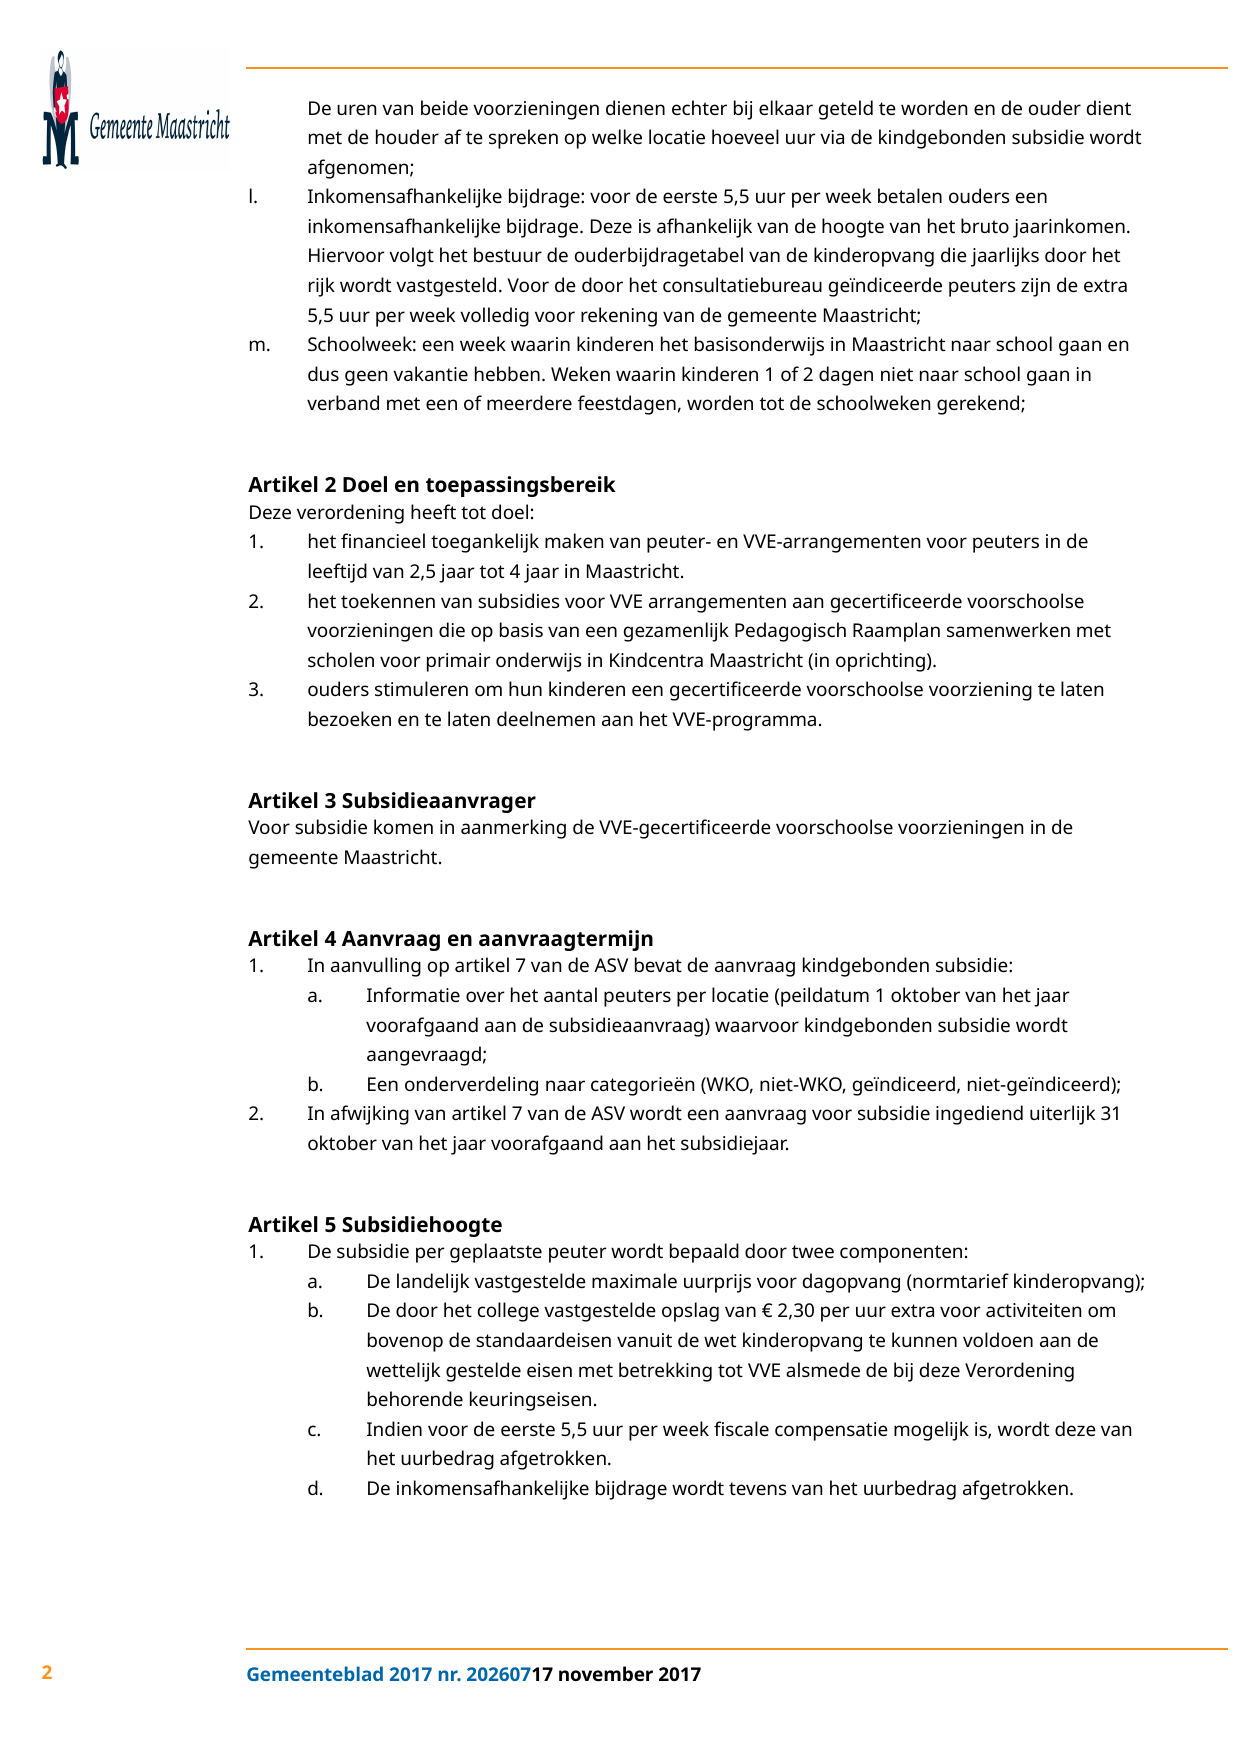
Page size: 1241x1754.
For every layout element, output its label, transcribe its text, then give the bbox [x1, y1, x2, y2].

list In afwijking van artikel 7 van de ASV wordt een aanvraag voor subsidie ingediend uiterlijk 31 oktober van het jaar voorafgaand aan het subsidiejaar. [248, 1101, 1152, 1156]
list Een onderverdeling naar categorieën (WKO, niet-WKO, geïndiceerd, niet-geïndiceerd); [307, 1071, 1152, 1097]
list Informatie over het aantal peuters per locatie (peildatum 1 oktober van het jaar voorafgaand aan de subsidieaanvraag) waarvoor kindgebonden subsidie wordt aangevraagd; [307, 982, 1152, 1067]
list In aanvulling op artikel 7 van de ASV bevat de aanvraag kindgebonden subsidie: [248, 953, 1152, 978]
text Deze verordening heeft tot doel: [248, 499, 1152, 525]
list De door het college vastgestelde opslag van € 2,30 per uur extra voor activiteiten om bovenop de standaardeisen vanuit de wet kinderopvang te kunnen voldoen aan de wettelijk gestelde eisen met betrekking tot VVE alsmede de bij deze Verordening behorende keuringseisen. [307, 1298, 1152, 1412]
list De inkomensafhankelijke bijdrage wordt tevens van het uurbedrag afgetrokken. [307, 1475, 1152, 1501]
text Artikel 2 Doel en toepassingsbereik [248, 471, 1152, 499]
text Voor subsidie komen in aanmerking de VVE-gecertificeerde voorschoolse voorzieningen in de gemeente Maastricht. [248, 814, 1152, 870]
list het financieel toegankelijk maken van peuter- en VVE-arrangementen voor peuters in de leeftijd van 2,5 jaar tot 4 jaar in Maastricht. [248, 529, 1152, 584]
list De uren van beide voorzieningen dienen echter bij elkaar geteld te worden en de ouder dient met de houder af te spreken op welke locatie hoeveel uur via de kindgebonden subsidie wordt afgenomen; [248, 95, 1152, 180]
list ouders stimuleren om hun kinderen een gecertificeerde voorschoolse voorziening te laten bezoeken en te laten deelnemen aan het VVE-programma. [248, 677, 1152, 732]
list De landelijk vastgestelde maximale uurprijs voor dagopvang (normtarief kinderopvang); [307, 1268, 1152, 1294]
list het toekennen van subsidies voor VVE arrangementen aan gecertificeerde voorschoolse voorzieningen die op basis van een gezamenlijk Pedagogisch Raamplan samenwerken met scholen voor primair onderwijs in Kindcentra Maastricht (in oprichting). [248, 588, 1152, 673]
list Indien voor de eerste 5,5 uur per week fiscale compensatie mogelijk is, wordt deze van het uurbedrag afgetrokken. [307, 1416, 1152, 1471]
picture [41, 47, 231, 172]
list Inkomensafhankelijke bijdrage: voor de eerste 5,5 uur per week betalen ouders een inkomensafhankelijke bijdrage. Deze is afhankelijk van de hoogte van het bruto jaarinkomen. Hiervoor volgt het bestuur de ouderbijdragetabel van de kinderopvang die jaarlijks door het rijk wordt vastgesteld. Voor de door het consultatiebureau geïndiceerde peuters zijn de extra 5,5 uur per week volledig voor rekening van de gemeente Maastricht; [248, 183, 1152, 328]
list Schoolweek: een week waarin kinderen het basisonderwijs in Maastricht naar school gaan en dus geen vakantie hebben. Weken waarin kinderen 1 of 2 dagen niet naar school gaan in verband met een of meerdere feestdagen, worden tot de schoolweken gerekend; [248, 331, 1152, 416]
text Artikel 5 Subsidiehoogte [248, 1210, 1152, 1238]
text Artikel 3 Subsidieaanvrager [248, 786, 1152, 814]
list De subsidie per geplaatste peuter wordt bepaald door twee componenten: [248, 1238, 1152, 1264]
text Artikel 4 Aanvraag en aanvraagtermijn [248, 924, 1152, 953]
